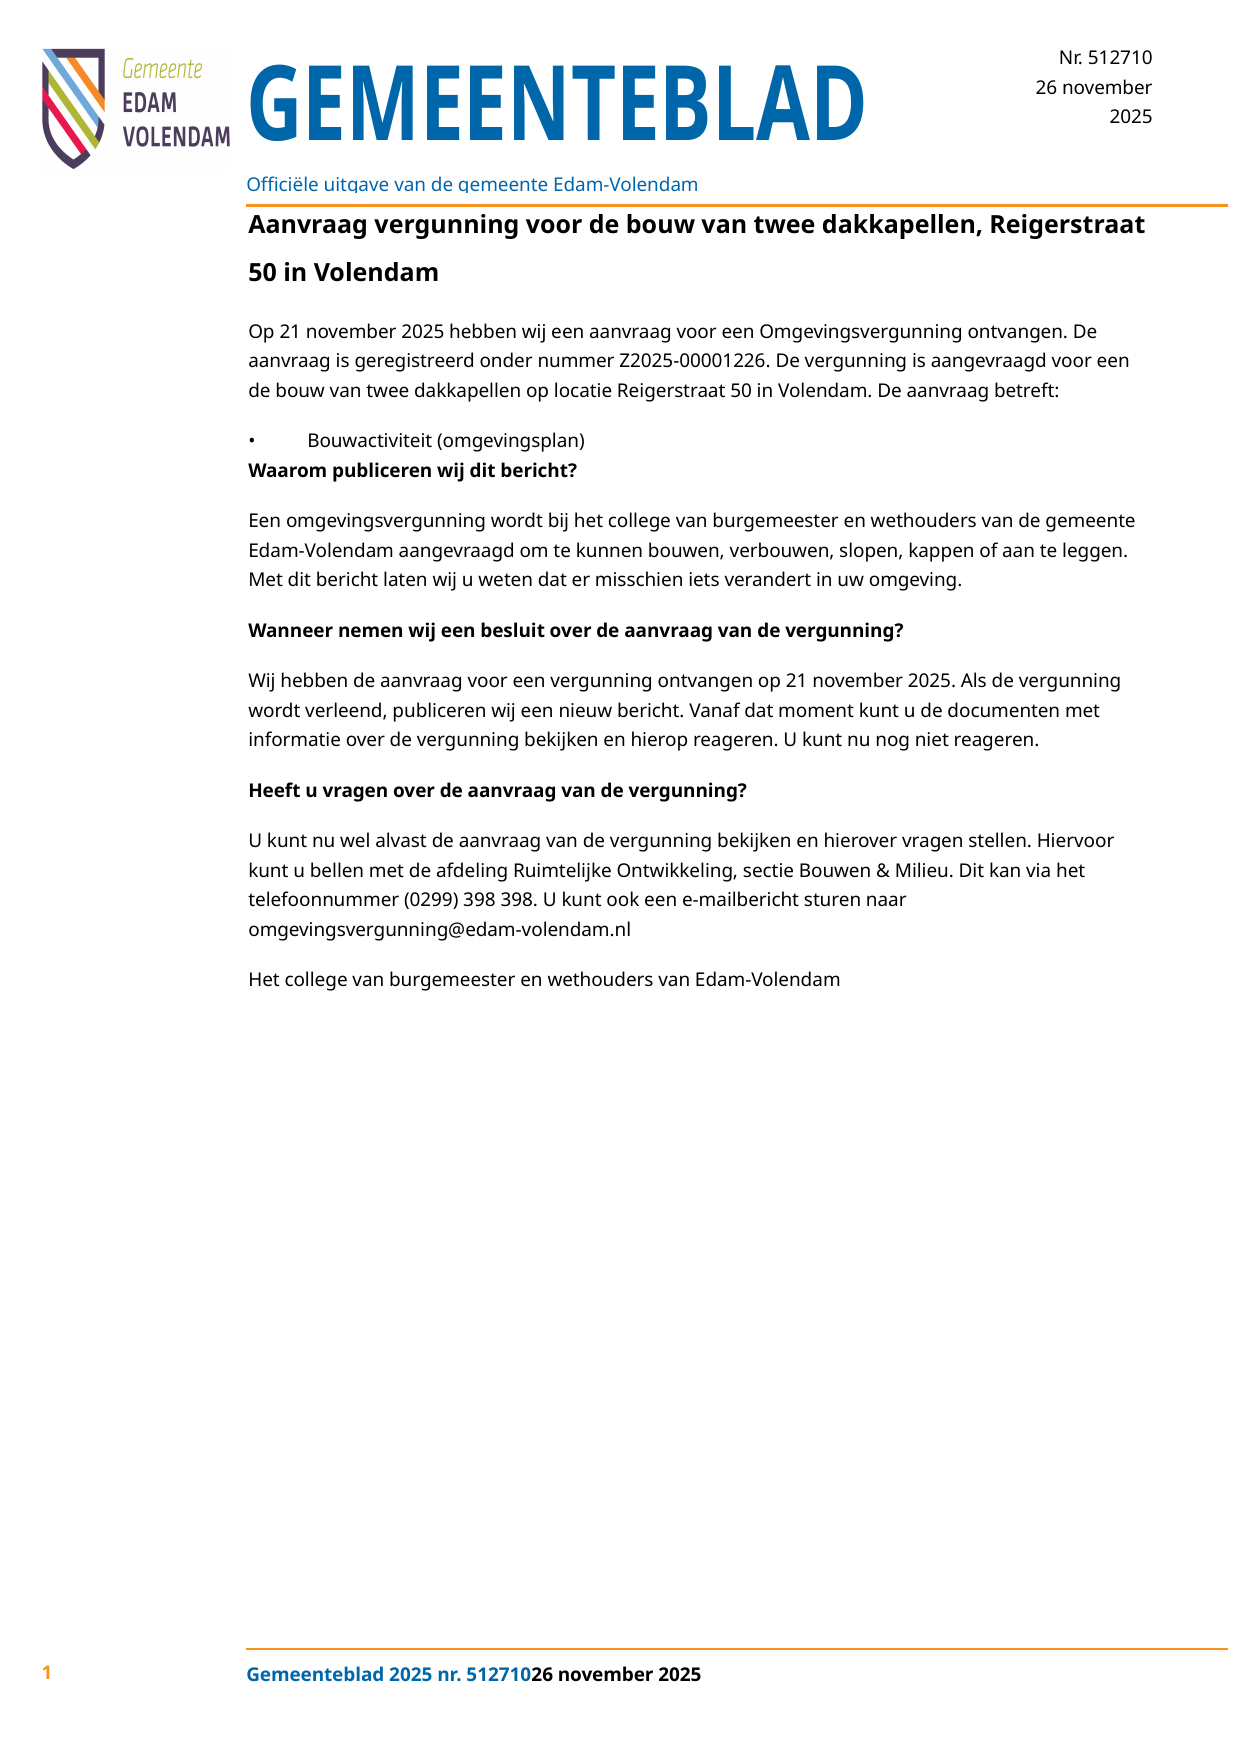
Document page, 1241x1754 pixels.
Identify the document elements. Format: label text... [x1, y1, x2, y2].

text Een omgevingsvergunning wordt bij het college van burgemeester en wethouders van de gemeente Edam-Volendam aangevraagd om te kunnen bouwen, verbouwen, slopen, kappen of aan te leggen. Met dit bericht laten wij u weten dat er misschien iets verandert in uw omgeving. [248, 507, 1152, 592]
text Aanvraag vergunning voor de bouw van twee dakkapellen, Reigerstraat 50 in Volendam [248, 207, 1152, 288]
text Het college van burgemeester en wethouders van Edam-Volendam [248, 967, 1152, 992]
text Heeft u vragen over de aanvraag van de vergunning? [248, 777, 1152, 803]
list Bouwactiviteit (omgevingsplan) [248, 427, 1152, 453]
text U kunt nu wel alvast de aanvraag van de vergunning bekijken en hierover vragen stellen. Hiervoor kunt u bellen met de afdeling Ruimtelijke Ontwikkeling, sectie Bouwen & Milieu. Dit kan via het telefoonnummer (0299) 398 398. U kunt ook een e-mailbericht sturen naar omgevingsvergunning@edam-volendam.nl [248, 827, 1152, 942]
picture [41, 47, 231, 172]
text Op 21 november 2025 hebben wij een aanvraag voor een Omgevingsvergunning ontvangen. De aanvraag is geregistreerd onder nummer Z2025-00001226. De vergunning is aangevraagd voor een de bouw van twee dakkapellen op locatie Reigerstraat 50 in Volendam. De aanvraag betreft: [248, 318, 1152, 403]
text Wij hebben de aanvraag voor een vergunning ontvangen op 21 november 2025. Als de vergunning wordt verleend, publiceren wij een nieuw bericht. Vanaf dat moment kunt u de documenten met informatie over de vergunning bekijken en hierop reageren. U kunt nu nog niet reageren. [248, 667, 1152, 752]
text Wanneer nemen wij een besluit over de aanvraag van de vergunning? [248, 617, 1152, 643]
text Waarom publiceren wij dit bericht? [248, 457, 1152, 483]
